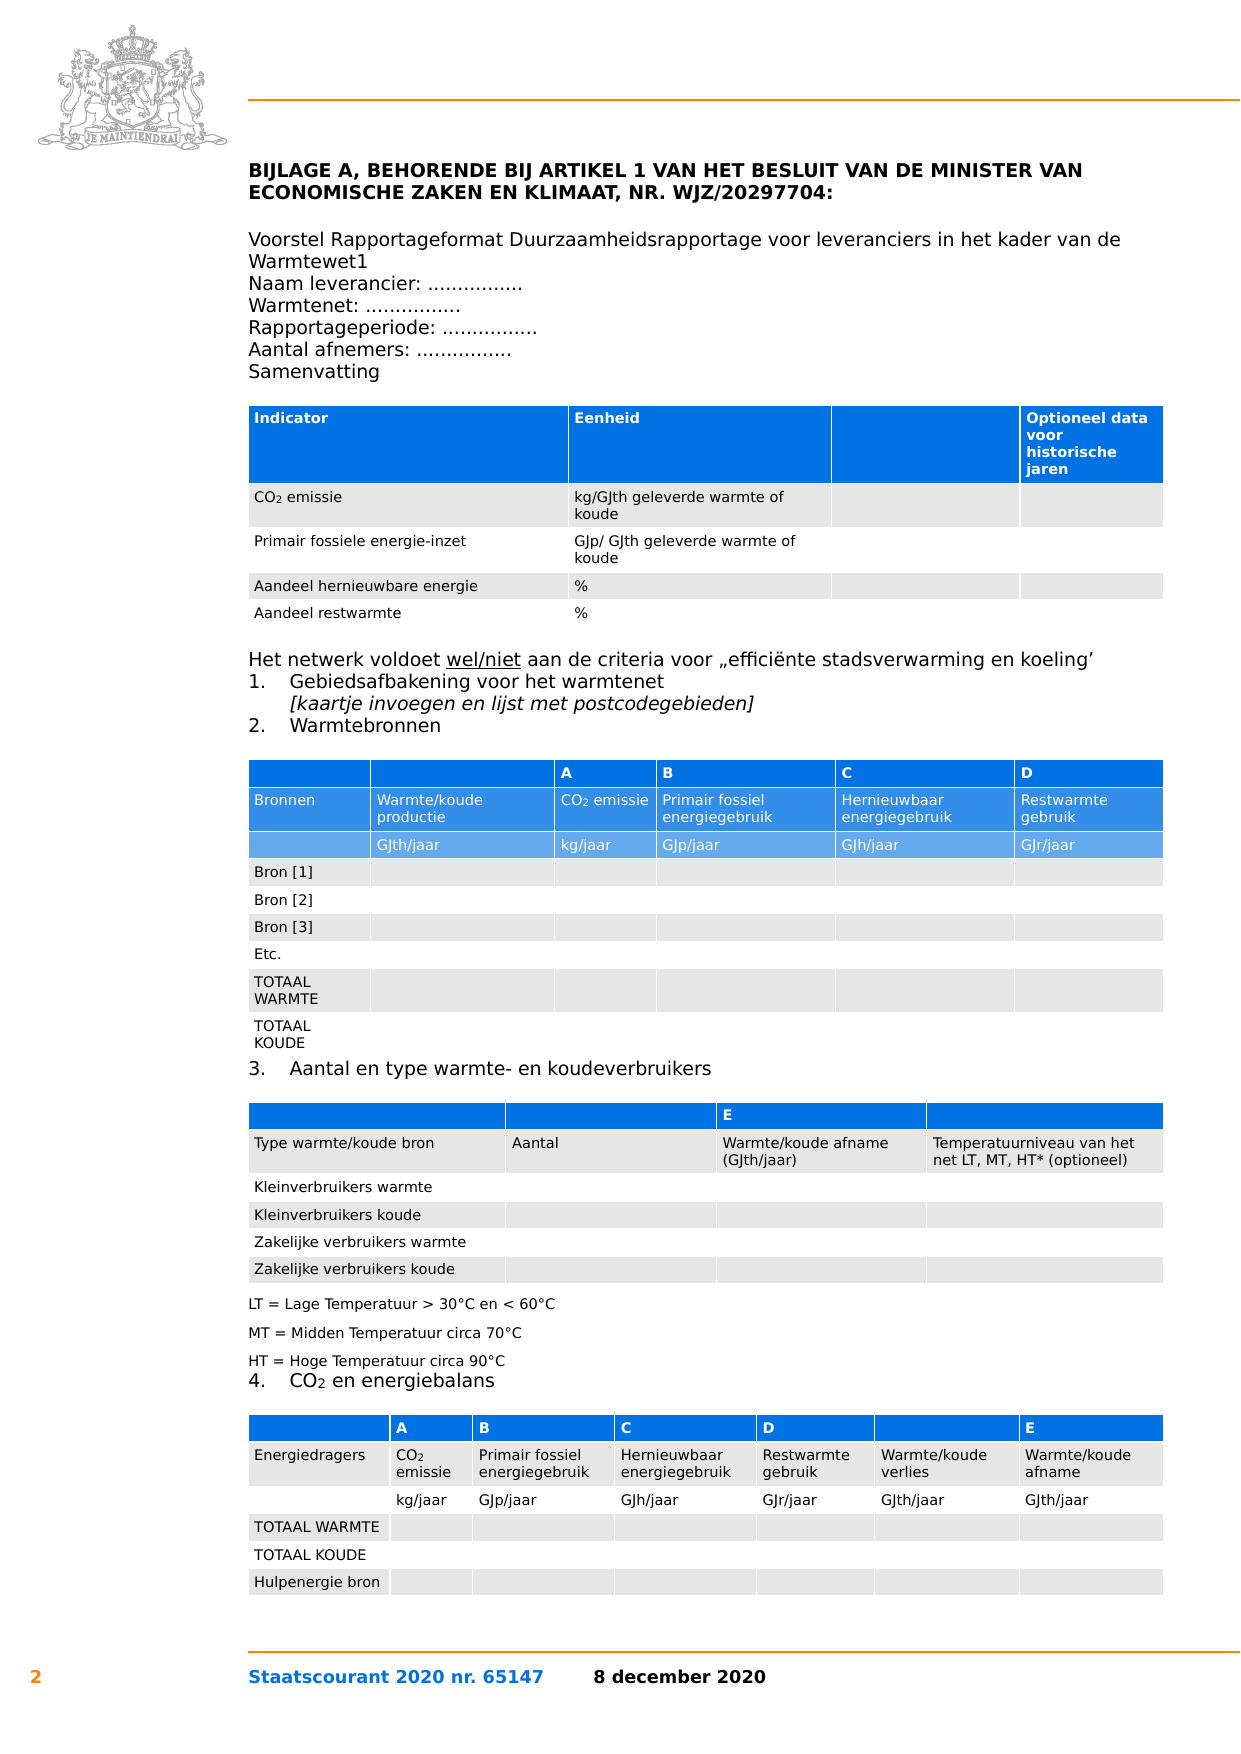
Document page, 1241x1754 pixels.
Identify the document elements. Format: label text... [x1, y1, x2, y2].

text Voorstel Rapportageformat Duurzaamheidsrapportage voor leveranciers in het kader van de Warmtewet1 [248, 229, 1163, 273]
table_cell [371, 969, 554, 1012]
table_cell [391, 1542, 472, 1568]
table_cell [757, 1542, 874, 1568]
table_cell GJp/jaar [657, 832, 835, 858]
table_cell [832, 600, 1019, 626]
text Naam leverancier: ................ [248, 273, 1163, 295]
table_cell [1015, 942, 1163, 968]
table_cell [832, 484, 1019, 527]
table_cell Type warmte/koude bron [249, 1130, 505, 1173]
table_cell % [569, 600, 831, 626]
table_cell [927, 1257, 1163, 1283]
table_cell [657, 887, 835, 913]
table_cell [836, 914, 1014, 941]
table_cell [615, 1569, 756, 1595]
table_cell Temperatuurniveau van het net LT, MT, HT* (optioneel) [927, 1130, 1163, 1173]
table_cell [875, 1542, 1019, 1568]
table_cell Hernieuwbaar energiegebruik [615, 1443, 756, 1486]
table_cell [717, 1257, 926, 1283]
table_header Eenheid [569, 406, 831, 483]
table_cell [555, 942, 656, 968]
table_header Optioneel data voor historische jaren [1021, 406, 1163, 483]
table_cell Bron [3] [249, 914, 370, 941]
table_cell [836, 1013, 1014, 1057]
table_cell CO2 emissie [249, 484, 568, 527]
table_cell Restwarmte gebruik [1015, 788, 1163, 831]
table_cell [657, 942, 835, 968]
table_cell GJr/jaar [1015, 832, 1163, 858]
text 2. Warmtebronnen [248, 715, 1163, 737]
table_cell TOTAAL KOUDE [249, 1542, 389, 1568]
table_cell Warmte/koude afname [1020, 1443, 1163, 1486]
table_cell GJth/jaar [371, 832, 554, 858]
table_cell GJh/jaar [836, 832, 1014, 858]
table_header [249, 760, 370, 787]
table_cell [1021, 484, 1163, 527]
table_cell kg/jaar [391, 1487, 472, 1513]
table_cell Aandeel hernieuwbare energie [249, 573, 568, 599]
table_cell [836, 942, 1014, 968]
table_cell [473, 1542, 614, 1568]
text 3. Aantal en type warmte- en koudeverbruikers [248, 1058, 1163, 1080]
table_cell [555, 1013, 656, 1057]
table_cell Bron [2] [249, 887, 370, 913]
table_cell GJth/jaar [1020, 1487, 1163, 1513]
table_header A [555, 760, 656, 787]
table_cell [615, 1542, 756, 1568]
table_cell Aandeel restwarmte [249, 600, 568, 626]
table_cell [836, 887, 1014, 913]
table_cell [1021, 528, 1163, 572]
table_cell [927, 1229, 1163, 1256]
table_cell [371, 1013, 554, 1057]
table_cell [473, 1514, 614, 1541]
table_header C [836, 760, 1014, 787]
table_cell Primair fossiele energie-inzet [249, 528, 568, 572]
table_cell Zakelijke verbruikers warmte [249, 1229, 505, 1256]
table_cell Bronnen [249, 788, 370, 831]
table_cell [473, 1569, 614, 1595]
table_cell [506, 1174, 716, 1201]
table_cell TOTAAL KOUDE [249, 1013, 370, 1057]
table_cell Hernieuwbaar energiegebruik [836, 788, 1014, 831]
table_cell Kleinverbruikers warmte [249, 1174, 505, 1201]
text 4. CO2 en energiebalans [248, 1370, 1163, 1392]
table_cell Primair fossiel energiegebruik [473, 1443, 614, 1486]
table_cell CO2 emissie [391, 1443, 472, 1486]
table_cell [657, 969, 835, 1012]
text Samenvatting [248, 361, 1163, 383]
subtitle BIJLAGE A, BEHORENDE BIJ ARTIKEL 1 VAN HET BESLUIT VAN DE MINISTER VAN ECONOMISCHE ZAKEN EN KLIMAAT, NR. WJZ/20297704: [248, 160, 1163, 204]
table_cell Restwarmte gebruik [757, 1443, 874, 1486]
table_cell [249, 832, 370, 858]
table_cell [506, 1202, 716, 1228]
table_cell GJp/ GJth geleverde warmte of koude [569, 528, 831, 572]
table_header D [757, 1415, 874, 1441]
table_header [832, 406, 1019, 483]
table_header [249, 1103, 505, 1129]
table_cell [717, 1229, 926, 1256]
table_cell [371, 942, 554, 968]
table_cell GJp/jaar [473, 1487, 614, 1513]
table_cell kg/GJth geleverde warmte of koude [569, 484, 831, 527]
table_cell [657, 914, 835, 941]
table_cell Zakelijke verbruikers koude [249, 1257, 505, 1283]
text Aantal afnemers: ................ [248, 339, 1163, 361]
table_cell [555, 969, 656, 1012]
table_cell LT = Lage Temperatuur > 30°C en < 60°C MT = Midden Temperatuur circa 70°C HT = Hoge Temperatuur circa 90°C [248, 1284, 1163, 1370]
table_cell [717, 1174, 926, 1201]
table_cell [1021, 600, 1163, 626]
table_cell [371, 914, 554, 941]
table_cell [371, 887, 554, 913]
table_header B [657, 760, 835, 787]
table_cell % [569, 573, 831, 599]
table_cell Kleinverbruikers koude [249, 1202, 505, 1228]
table_cell [717, 1202, 926, 1228]
table_header E [1020, 1415, 1163, 1441]
table_cell Aantal [506, 1130, 716, 1173]
table_header C [615, 1415, 756, 1441]
table_cell [391, 1514, 472, 1541]
table_cell [757, 1514, 874, 1541]
table_cell kg/jaar [555, 832, 656, 858]
table_cell GJr/jaar [757, 1487, 874, 1513]
table_cell [927, 1174, 1163, 1201]
picture [38, 25, 227, 150]
table_cell Energiedragers [249, 1443, 389, 1486]
text [kaartje invoegen en lijst met postcodegebieden] [289, 693, 1163, 715]
table_cell [249, 1487, 389, 1513]
table_header E [717, 1103, 926, 1129]
table_header [371, 760, 554, 787]
table_cell TOTAAL WARMTE [249, 1514, 389, 1541]
table_cell [371, 859, 554, 886]
table_cell [1020, 1569, 1163, 1595]
table_cell [1015, 887, 1163, 913]
table_cell Etc. [249, 942, 370, 968]
table_cell [832, 528, 1019, 572]
table_cell [555, 859, 656, 886]
table_header [249, 1415, 389, 1441]
text Het netwerk voldoet wel/niet aan de criteria voor „efficiënte stadsverwarming en koeling’ [248, 649, 1163, 671]
table_cell [836, 969, 1014, 1012]
table_cell [506, 1229, 716, 1256]
table_cell [615, 1514, 756, 1541]
table_header A [391, 1415, 472, 1441]
table_cell [657, 859, 835, 886]
text Warmtenet: ................ [248, 295, 1163, 317]
table_cell [927, 1202, 1163, 1228]
table_header [506, 1103, 716, 1129]
text Rapportageperiode: ................ [248, 317, 1163, 339]
table_cell Warmte/koude afname (GJth/jaar) [717, 1130, 926, 1173]
table_cell Primair fossiel energiegebruik [657, 788, 835, 831]
table_header [875, 1415, 1019, 1441]
table_cell GJh/jaar [615, 1487, 756, 1513]
table_cell [1015, 914, 1163, 941]
table_cell CO2 emissie [555, 788, 656, 831]
table_cell [836, 859, 1014, 886]
table_cell [1020, 1514, 1163, 1541]
table_cell [391, 1569, 472, 1595]
table_cell [555, 887, 656, 913]
table_cell Warmte/koude productie [371, 788, 554, 831]
table_cell [1015, 1013, 1163, 1057]
table_cell [506, 1257, 716, 1283]
table_cell [832, 573, 1019, 599]
table_cell TOTAAL WARMTE [249, 969, 370, 1012]
table_cell [875, 1514, 1019, 1541]
table_header Indicator [249, 406, 568, 483]
table_cell Warmte/koude verlies [875, 1443, 1019, 1486]
table_cell [875, 1569, 1019, 1595]
table_cell [757, 1569, 874, 1595]
table_cell [555, 914, 656, 941]
table_header B [473, 1415, 614, 1441]
table_cell [1020, 1542, 1163, 1568]
table_cell Bron [1] [249, 859, 370, 886]
table_cell [1015, 969, 1163, 1012]
table_cell Hulpenergie bron [249, 1569, 389, 1595]
table_header [927, 1103, 1163, 1129]
table_cell [1015, 859, 1163, 886]
table_cell [1021, 573, 1163, 599]
table_header D [1015, 760, 1163, 787]
table_cell [657, 1013, 835, 1057]
table_cell GJth/jaar [875, 1487, 1019, 1513]
text 1. Gebiedsafbakening voor het warmtenet [248, 671, 1163, 693]
